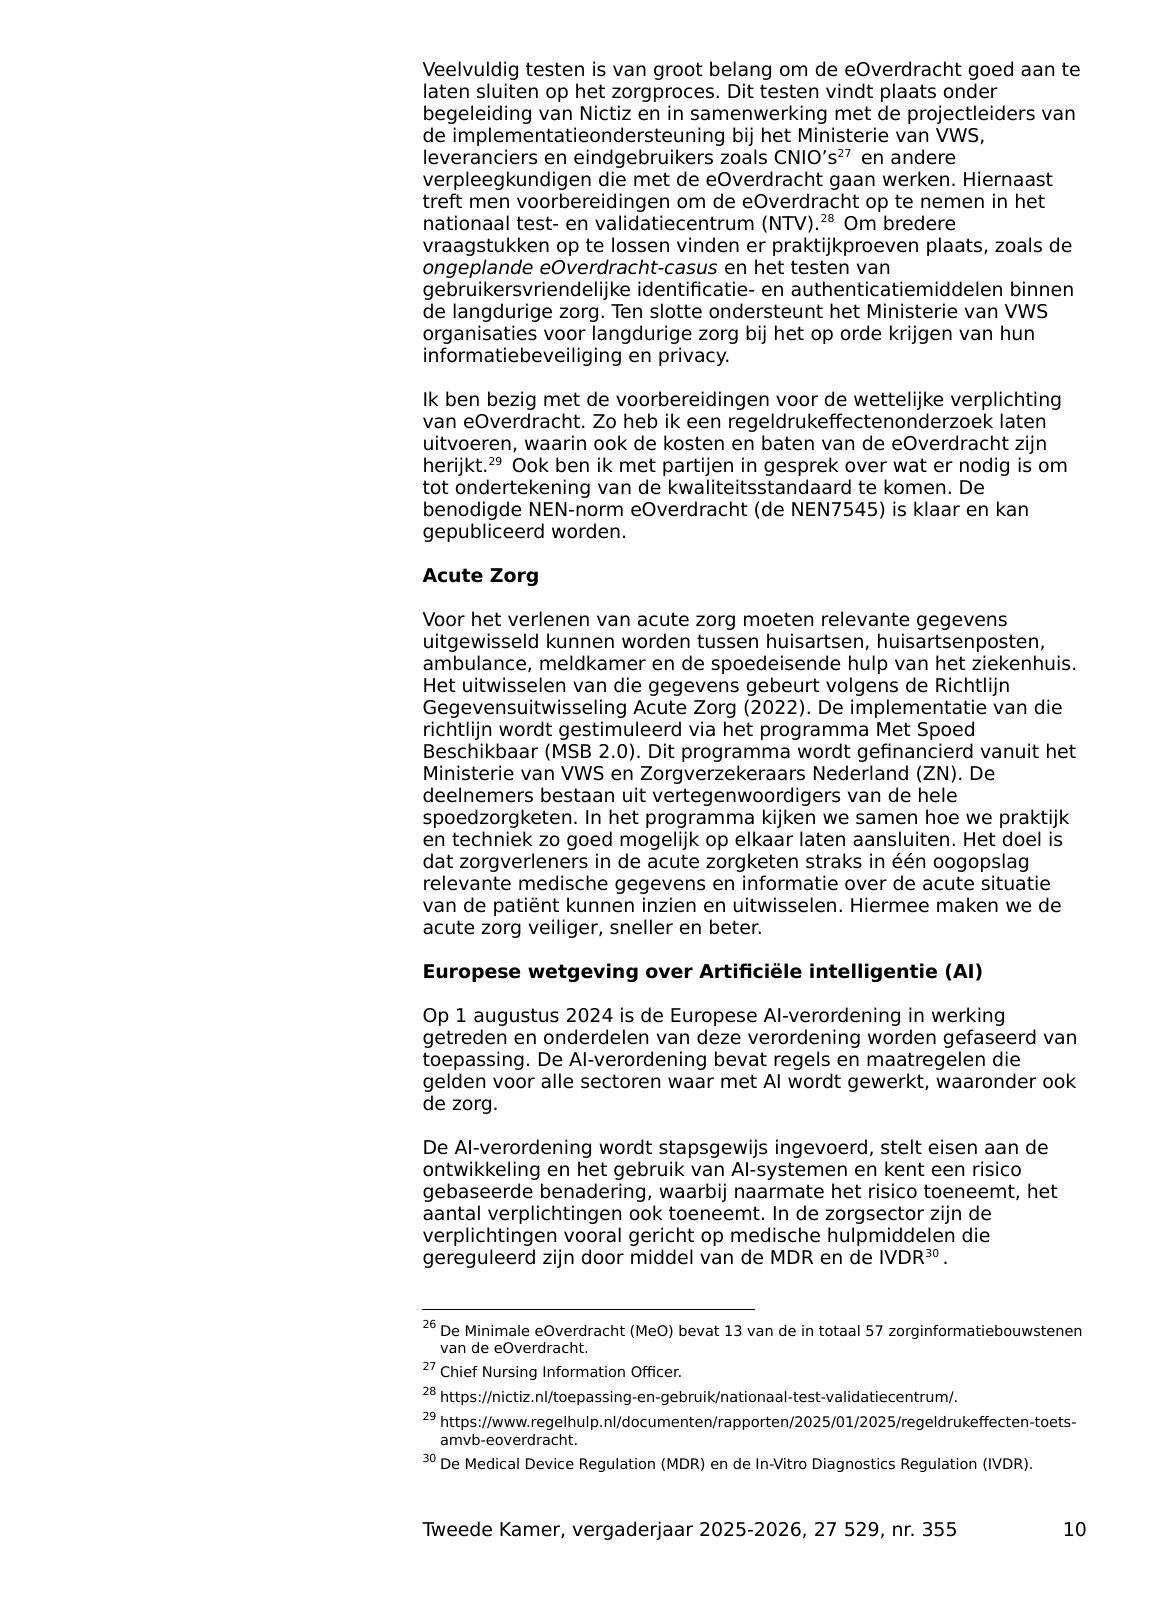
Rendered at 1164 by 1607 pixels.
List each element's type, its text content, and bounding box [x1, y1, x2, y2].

text https://www.regelhulp.nl/documenten/rapporten/2025/01/2025/regeldrukeffecten-toets-amvb-eoverdracht. [422, 1410, 1087, 1449]
text De Minimale eOverdracht (MeO) bevat 13 van de in totaal 57 zorginformatiebouwstenen van de eOverdracht. [422, 1318, 1087, 1357]
text Veelvuldig testen is van groot belang om de eOverdracht goed aan te laten sluiten op het zorgproces. Dit testen vindt plaats onder begeleiding van Nictiz en in samenwerking met de projectleiders van de implementatieondersteuning bij het Ministerie van VWS, leveranciers en eindgebruikers zoals CNIO’s en andere verpleegkundigen die met de eOverdracht gaan werken. Hiernaast treft men voorbereidingen om de eOverdracht op te nemen in het nationaal test- en validatiecentrum (NTV). Om bredere vraagstukken op te lossen vinden er praktijkproeven plaats, zoals de ongeplande eOverdracht-casus en het testen van gebruikersvriendelijke identificatie- en authenticatiemiddelen binnen de langdurige zorg. Ten slotte ondersteunt het Ministerie van VWS organisaties voor langdurige zorg bij het op orde krijgen van hun informatiebeveiliging en privacy. [422, 59, 1087, 367]
text Op 1 augustus 2024 is de Europese AI-verordening in werking getreden en onderdelen van deze verordening worden gefaseerd van toepassing. De AI-verordening bevat regels en maatregelen die gelden voor alle sectoren waar met AI wordt gewerkt, waaronder ook de zorg. [422, 1005, 1087, 1115]
subtitle Acute Zorg [422, 565, 1087, 587]
text Chief Nursing Information Officer. [422, 1360, 1087, 1382]
text De Medical Device Regulation (MDR) en de In-Vitro Diagnostics Regulation (IVDR). [422, 1452, 1087, 1474]
text De AI-verordening wordt stapsgewijs ingevoerd, stelt eisen aan de ontwikkeling en het gebruik van AI-systemen en kent een risico gebaseerde benadering, waarbij naarmate het risico toeneemt, het aantal verplichtingen ook toeneemt. In de zorgsector zijn de verplichtingen vooral gericht op medische hulpmiddelen die gereguleerd zijn door middel van de MDR en de IVDR. [422, 1137, 1087, 1269]
text https://nictiz.nl/toepassing-en-gebruik/nationaal-test-validatiecentrum/. [422, 1385, 1087, 1407]
text Voor het verlenen van acute zorg moeten relevante gegevens uitgewisseld kunnen worden tussen huisartsen, huisartsenposten, ambulance, meldkamer en de spoedeisende hulp van het ziekenhuis. Het uitwisselen van die gegevens gebeurt volgens de Richtlijn Gegevensuitwisseling Acute Zorg (2022). De implementatie van die richtlijn wordt gestimuleerd via het programma Met Spoed Beschikbaar (MSB 2.0). Dit programma wordt gefinancierd vanuit het Ministerie van VWS en Zorgverzekeraars Nederland (ZN). De deelnemers bestaan uit vertegenwoordigers van de hele spoedzorgketen. In het programma kijken we samen hoe we praktijk en techniek zo goed mogelijk op elkaar laten aansluiten. Het doel is dat zorgverleners in de acute zorgketen straks in één oogopslag relevante medische gegevens en informatie over de acute situatie van de patiënt kunnen inzien en uitwisselen. Hiermee maken we de acute zorg veiliger, sneller en beter. [422, 609, 1087, 939]
text Ik ben bezig met de voorbereidingen voor de wettelijke verplichting van eOverdracht. Zo heb ik een regeldrukeffectenonderzoek laten uitvoeren, waarin ook de kosten en baten van de eOverdracht zijn herijkt. Ook ben ik met partijen in gesprek over wat er nodig is om tot ondertekening van de kwaliteitsstandaard te komen. De benodigde NEN-norm eOverdracht (de NEN7545) is klaar en kan gepubliceerd worden. [422, 389, 1087, 543]
subtitle Europese wetgeving over Artificiële intelligentie (AI) [422, 961, 1087, 983]
